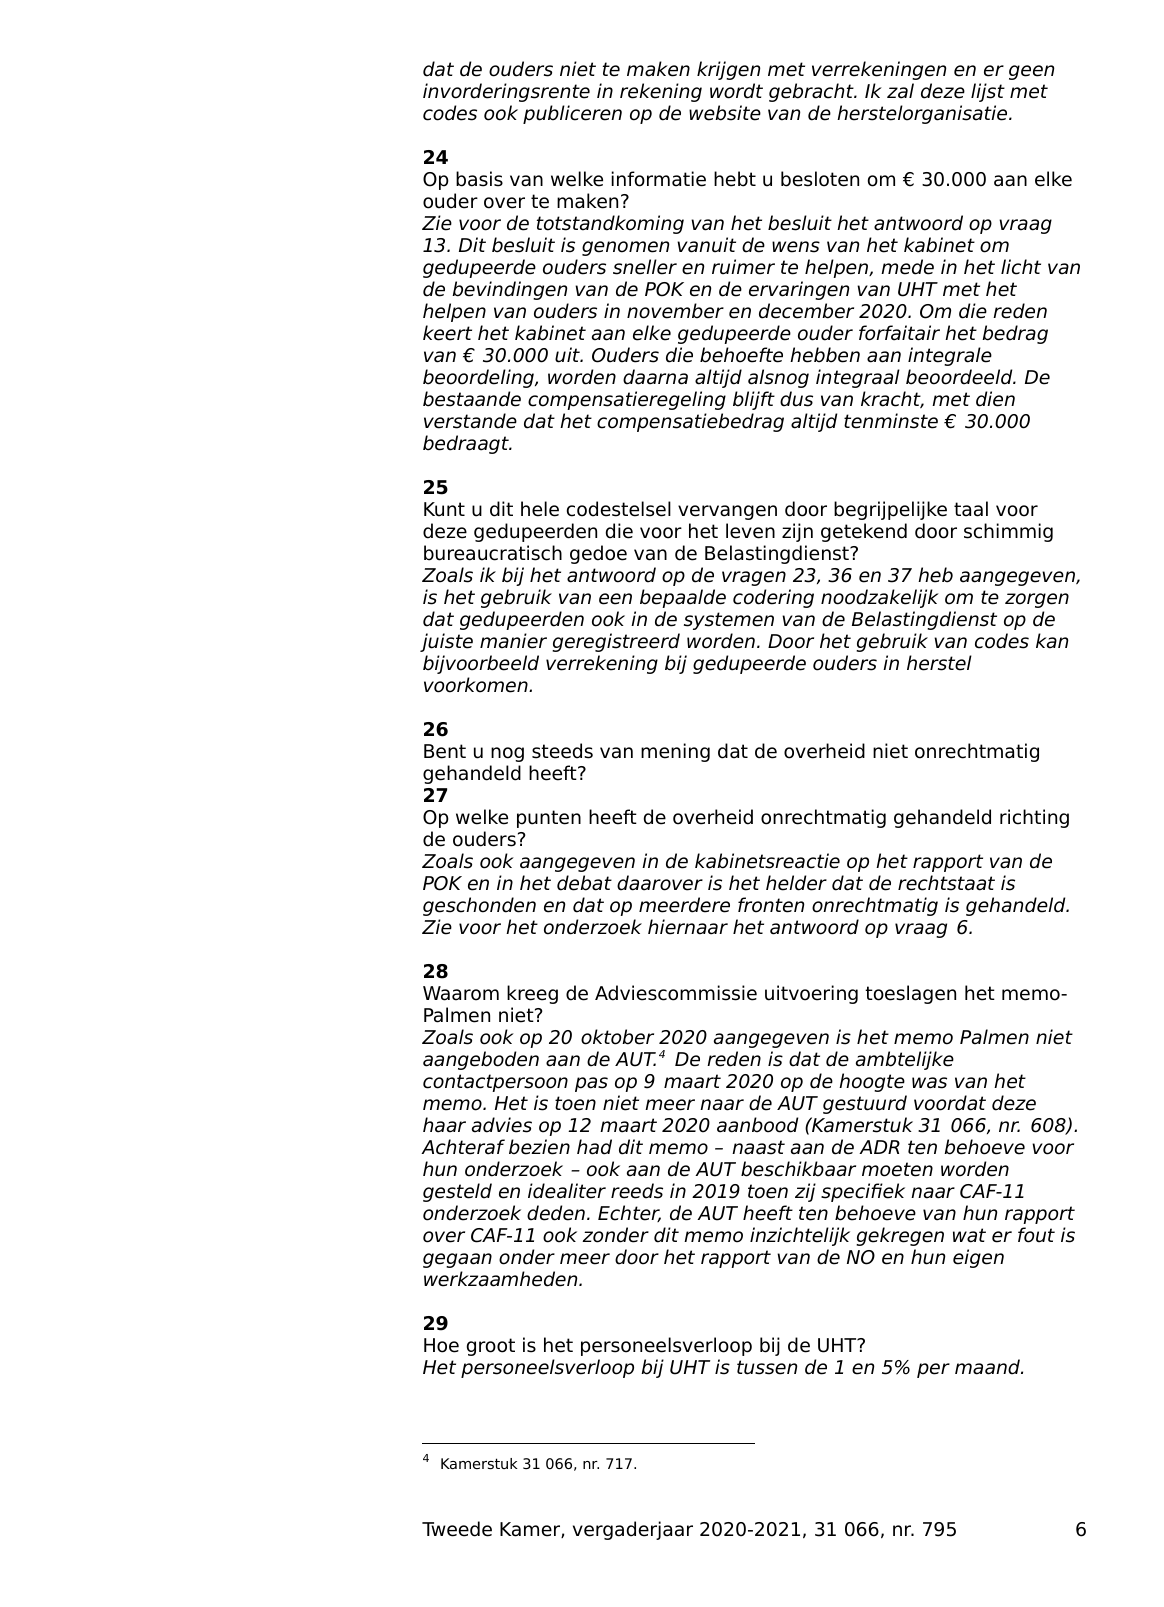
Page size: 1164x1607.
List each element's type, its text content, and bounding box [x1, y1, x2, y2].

text 26 [422, 719, 1087, 741]
text Waarom kreeg de Adviescommissie uitvoering toeslagen het memo-Palmen niet? [422, 983, 1087, 1027]
text Hoe groot is het personeelsverloop bij de UHT? [422, 1335, 1087, 1357]
text Zoals ook aangegeven in de kabinetsreactie op het rapport van de POK en in het debat daarover is het helder dat de rechtstaat is geschonden en dat op meerdere fronten onrechtmatig is gehandeld. Zie voor het onderzoek hiernaar het antwoord op vraag 6. [422, 851, 1087, 939]
text Kunt u dit hele codestelsel vervangen door begrijpelijke taal voor deze gedupeerden die voor het leven zijn getekend door schimmig bureaucratisch gedoe van de Belastingdienst? [422, 499, 1087, 565]
text Kamerstuk 31 066, nr. 717. [422, 1452, 1087, 1474]
text Zoals ook op 20 oktober 2020 aangegeven is het memo Palmen niet aangeboden aan de AUT. De reden is dat de ambtelijke contactpersoon pas op 9 maart 2020 op de hoogte was van het memo. Het is toen niet meer naar de AUT gestuurd voordat deze haar advies op 12 maart 2020 aanbood (Kamerstuk 31 066, nr. 608). Achteraf bezien had dit memo – naast aan de ADR ten behoeve voor hun onderzoek – ook aan de AUT beschikbaar moeten worden gesteld en idealiter reeds in 2019 toen zij specifiek naar CAF-11 onderzoek deden. Echter, de AUT heeft ten behoeve van hun rapport over CAF-11 ook zonder dit memo inzichtelijk gekregen wat er fout is gegaan onder meer door het rapport van de NO en hun eigen werkzaamheden. [422, 1027, 1087, 1291]
text dat de ouders niet te maken krijgen met verrekeningen en er geen invorderingsrente in rekening wordt gebracht. Ik zal deze lijst met codes ook publiceren op de website van de herstelorganisatie. [422, 59, 1087, 125]
text Op basis van welke informatie hebt u besloten om € 30.000 aan elke ouder over te maken? [422, 169, 1087, 213]
text 25 [422, 477, 1087, 499]
text 28 [422, 961, 1087, 983]
text Zoals ik bij het antwoord op de vragen 23, 36 en 37 heb aangegeven, is het gebruik van een bepaalde codering noodzakelijk om te zorgen dat gedupeerden ook in de systemen van de Belastingdienst op de juiste manier geregistreerd worden. Door het gebruik van codes kan bijvoorbeeld verrekening bij gedupeerde ouders in herstel voorkomen. [422, 565, 1087, 697]
text Bent u nog steeds van mening dat de overheid niet onrechtmatig gehandeld heeft? [422, 741, 1087, 785]
text 24 [422, 147, 1087, 169]
text Het personeelsverloop bij UHT is tussen de 1 en 5% per maand. [422, 1357, 1087, 1379]
text 27 [422, 785, 1087, 807]
text 29 [422, 1313, 1087, 1335]
text Op welke punten heeft de overheid onrechtmatig gehandeld richting de ouders? [422, 807, 1087, 851]
text Zie voor de totstandkoming van het besluit het antwoord op vraag 13. Dit besluit is genomen vanuit de wens van het kabinet om gedupeerde ouders sneller en ruimer te helpen, mede in het licht van de bevindingen van de POK en de ervaringen van UHT met het helpen van ouders in november en december 2020. Om die reden keert het kabinet aan elke gedupeerde ouder forfaitair het bedrag van € 30.000 uit. Ouders die behoefte hebben aan integrale beoordeling, worden daarna altijd alsnog integraal beoordeeld. De bestaande compensatieregeling blijft dus van kracht, met dien verstande dat het compensatiebedrag altijd tenminste € 30.000 bedraagt. [422, 213, 1087, 455]
